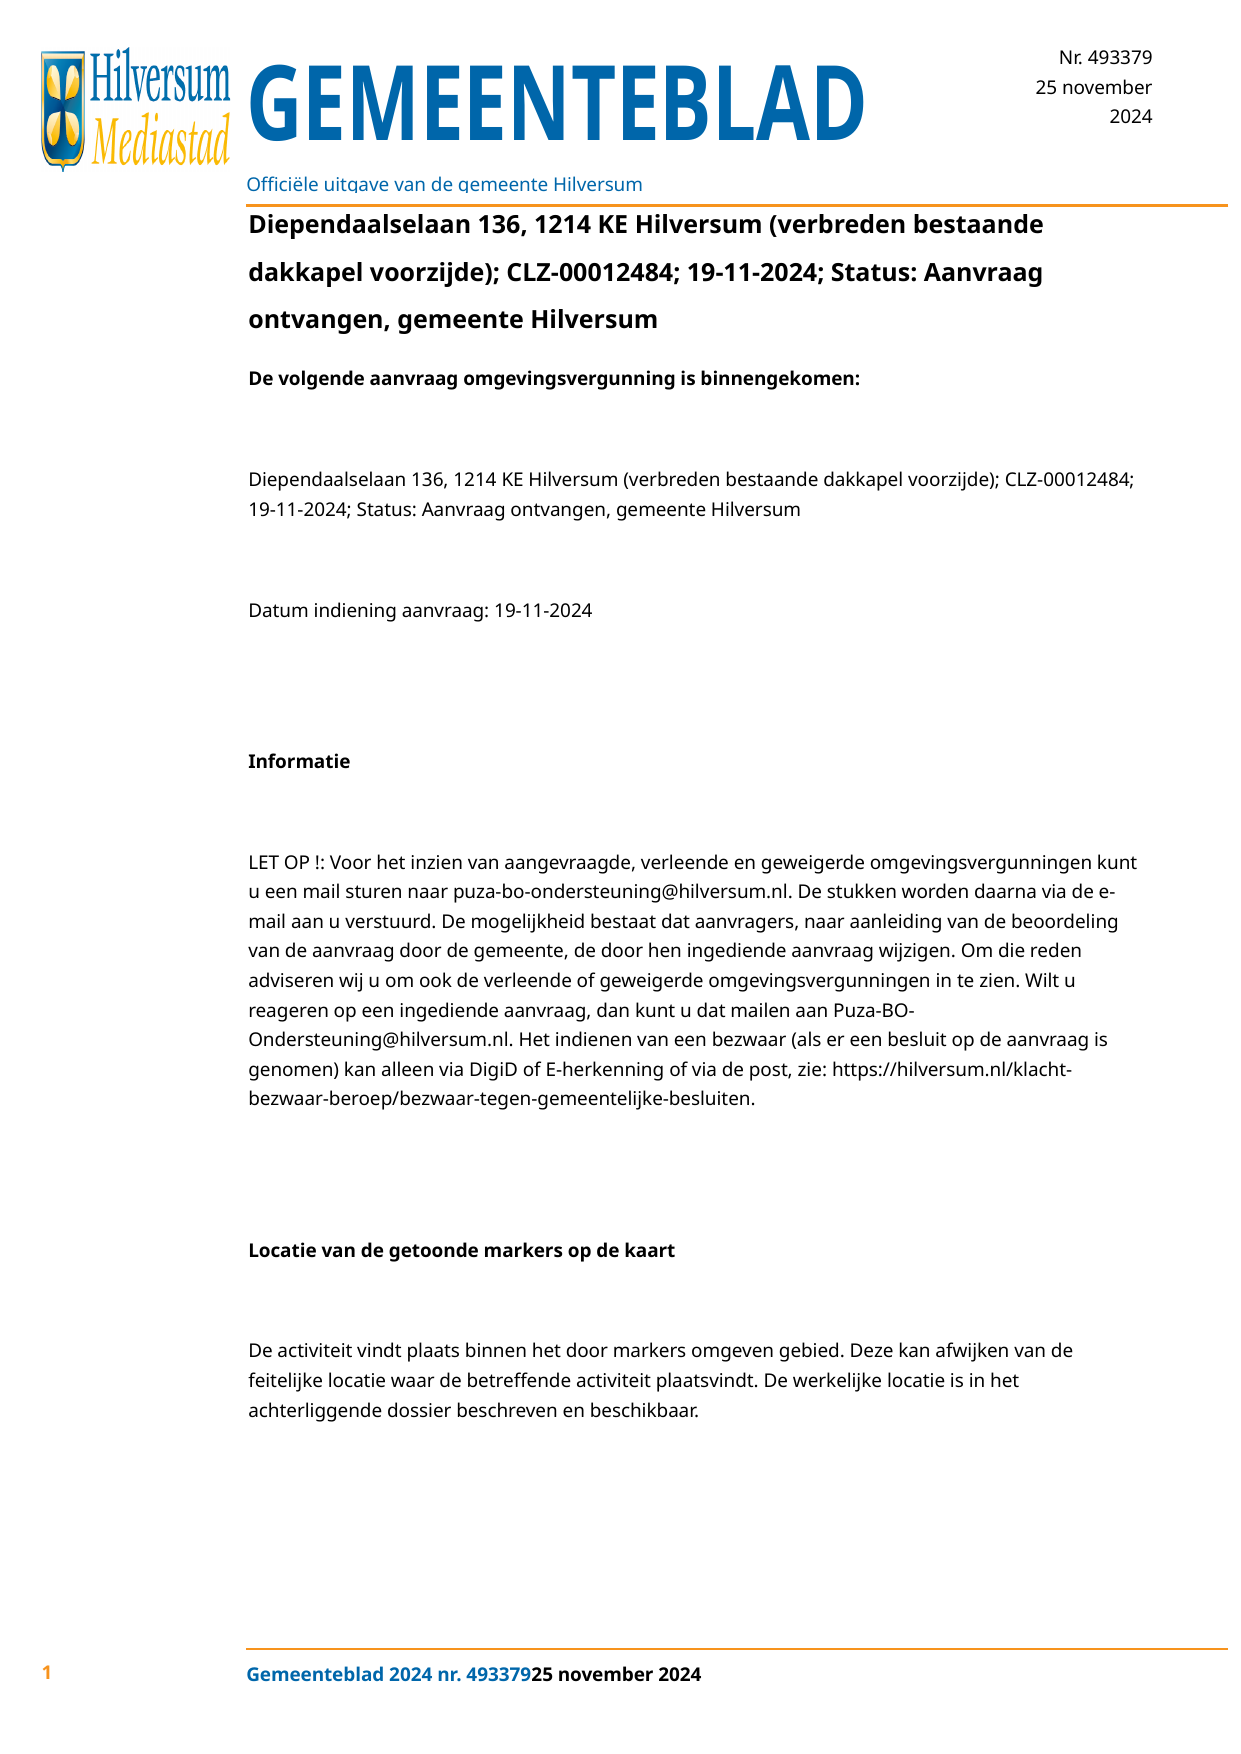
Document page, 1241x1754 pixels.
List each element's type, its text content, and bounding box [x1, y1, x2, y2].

text Datum indiening aanvraag: 19-11-2024 [248, 597, 1152, 622]
text De volgende aanvraag omgevingsvergunning is binnengekomen: [248, 366, 1152, 391]
text Diependaalselaan 136, 1214 KE Hilversum (verbreden bestaande dakkapel voorzijde); CLZ-00012484; 19-11-2024; Status: Aanvraag ontvangen, gemeente Hilversum [248, 466, 1152, 522]
text Diependaalselaan 136, 1214 KE Hilversum (verbreden bestaande dakkapel voorzijde); CLZ-00012484; 19-11-2024; Status: Aanvraag ontvangen, gemeente Hilversum [248, 207, 1152, 336]
text De activiteit vindt plaats binnen het door markers omgeven gebied. Deze kan afwijken van de feitelijke locatie waar de betreffende activiteit plaatsvindt. De werkelijke locatie is in het achterliggende dossier beschreven en beschikbaar. [248, 1338, 1152, 1422]
text LET OP !: Voor het inzien van aangevraagde, verleende en geweigerde omgevingsvergunningen kunt u een mail sturen naar puza-bo-ondersteuning@hilversum.nl. De stukken worden daarna via de e-mail aan u verstuurd. De mogelijkheid bestaat dat aanvragers, naar aanleiding van de beoordeling van de aanvraag door de gemeente, de door hen ingediende aanvraag wijzigen. Om die reden adviseren wij u om ook de verleende of geweigerde omgevingsvergunningen in te zien. Wilt u reageren op een ingediende aanvraag, dan kunt u dat mailen aan Puza-BO-Ondersteuning@hilversum.nl. Het indienen van een bezwaar (als er een besluit op de aanvraag is genomen) kan alleen via DigiD of E-herkenning of via de post, zie: https://hilversum.nl/klacht-bezwaar-beroep/bezwaar-tegen-gemeentelijke-besluiten. [248, 849, 1152, 1111]
text Locatie van de getoonde markers op de kaart [248, 1237, 1152, 1262]
picture [41, 47, 231, 172]
text Informatie [248, 748, 1152, 774]
